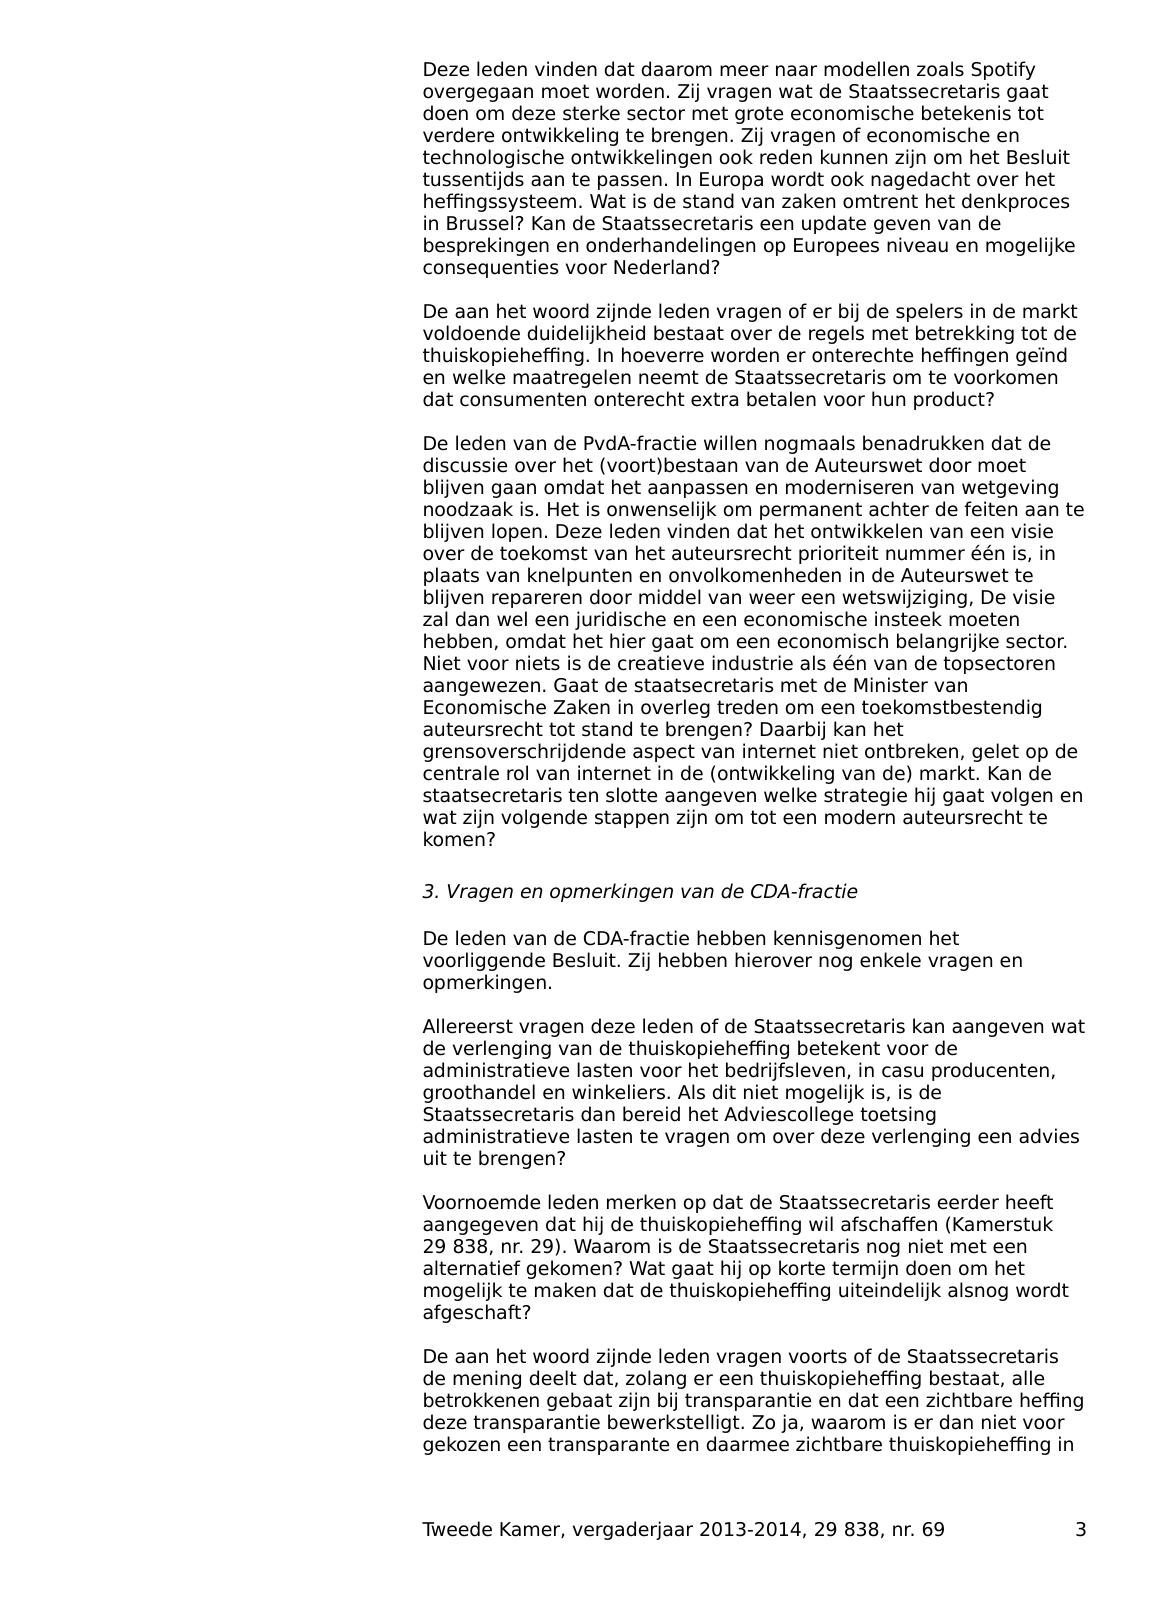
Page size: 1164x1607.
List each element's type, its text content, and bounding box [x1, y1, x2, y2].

text De aan het woord zijnde leden vragen of er bij de spelers in de markt voldoende duidelijkheid bestaat over de regels met betrekking tot de thuiskopieheffing. In hoeverre worden er onterechte heffingen geïnd en welke maatregelen neemt de Staatssecretaris om te voorkomen dat consumenten onterecht extra betalen voor hun product? [422, 301, 1087, 411]
subtitle 3. Vragen en opmerkingen van de CDA-fractie [422, 881, 1087, 903]
text Deze leden vinden dat daarom meer naar modellen zoals Spotify overgegaan moet worden. Zij vragen wat de Staatssecretaris gaat doen om deze sterke sector met grote economische betekenis tot verdere ontwikkeling te brengen. Zij vragen of economische en technologische ontwikkelingen ook reden kunnen zijn om het Besluit tussentijds aan te passen. In Europa wordt ook nagedacht over het heffingssysteem. Wat is de stand van zaken omtrent het denkproces in Brussel? Kan de Staatssecretaris een update geven van de besprekingen en onderhandelingen op Europees niveau en mogelijke consequenties voor Nederland? [422, 59, 1087, 279]
text De leden van de CDA-fractie hebben kennisgenomen het voorliggende Besluit. Zij hebben hierover nog enkele vragen en opmerkingen. [422, 928, 1087, 994]
text Voornoemde leden merken op dat de Staatssecretaris eerder heeft aangegeven dat hij de thuiskopieheffing wil afschaffen (Kamerstuk 29 838, nr. 29). Waarom is de Staatssecretaris nog niet met een alternatief gekomen? Wat gaat hij op korte termijn doen om het mogelijk te maken dat de thuiskopieheffing uiteindelijk alsnog wordt afgeschaft? [422, 1192, 1087, 1324]
text Allereerst vragen deze leden of de Staatssecretaris kan aangeven wat de verlenging van de thuiskopieheffing betekent voor de administratieve lasten voor het bedrijfsleven, in casu producenten, groothandel en winkeliers. Als dit niet mogelijk is, is de Staatssecretaris dan bereid het Adviescollege toetsing administratieve lasten te vragen om over deze verlenging een advies uit te brengen? [422, 1016, 1087, 1170]
text De aan het woord zijnde leden vragen voorts of de Staatssecretaris de mening deelt dat, zolang er een thuiskopieheffing bestaat, alle betrokkenen gebaat zijn bij transparantie en dat een zichtbare heffing deze transparantie bewerkstelligt. Zo ja, waarom is er dan niet voor gekozen een transparante en daarmee zichtbare thuiskopieheffing in [422, 1346, 1087, 1456]
text De leden van de PvdA-fractie willen nogmaals benadrukken dat de discussie over het (voort)bestaan van de Auteurswet door moet blijven gaan omdat het aanpassen en moderniseren van wetgeving noodzaak is. Het is onwenselijk om permanent achter de feiten aan te blijven lopen. Deze leden vinden dat het ontwikkelen van een visie over de toekomst van het auteursrecht prioriteit nummer één is, in plaats van knelpunten en onvolkomenheden in de Auteurswet te blijven repareren door middel van weer een wetswijziging, De visie zal dan wel een juridische en een economische insteek moeten hebben, omdat het hier gaat om een economisch belangrijke sector. Niet voor niets is de creatieve industrie als één van de topsectoren aangewezen. Gaat de staatsecretaris met de Minister van Economische Zaken in overleg treden om een toekomstbestendig auteursrecht tot stand te brengen? Daarbij kan het grensoverschrijdende aspect van internet niet ontbreken, gelet op de centrale rol van internet in de (ontwikkeling van de) markt. Kan de staatsecretaris ten slotte aangeven welke strategie hij gaat volgen en wat zijn volgende stappen zijn om tot een modern auteursrecht te komen? [422, 433, 1087, 851]
